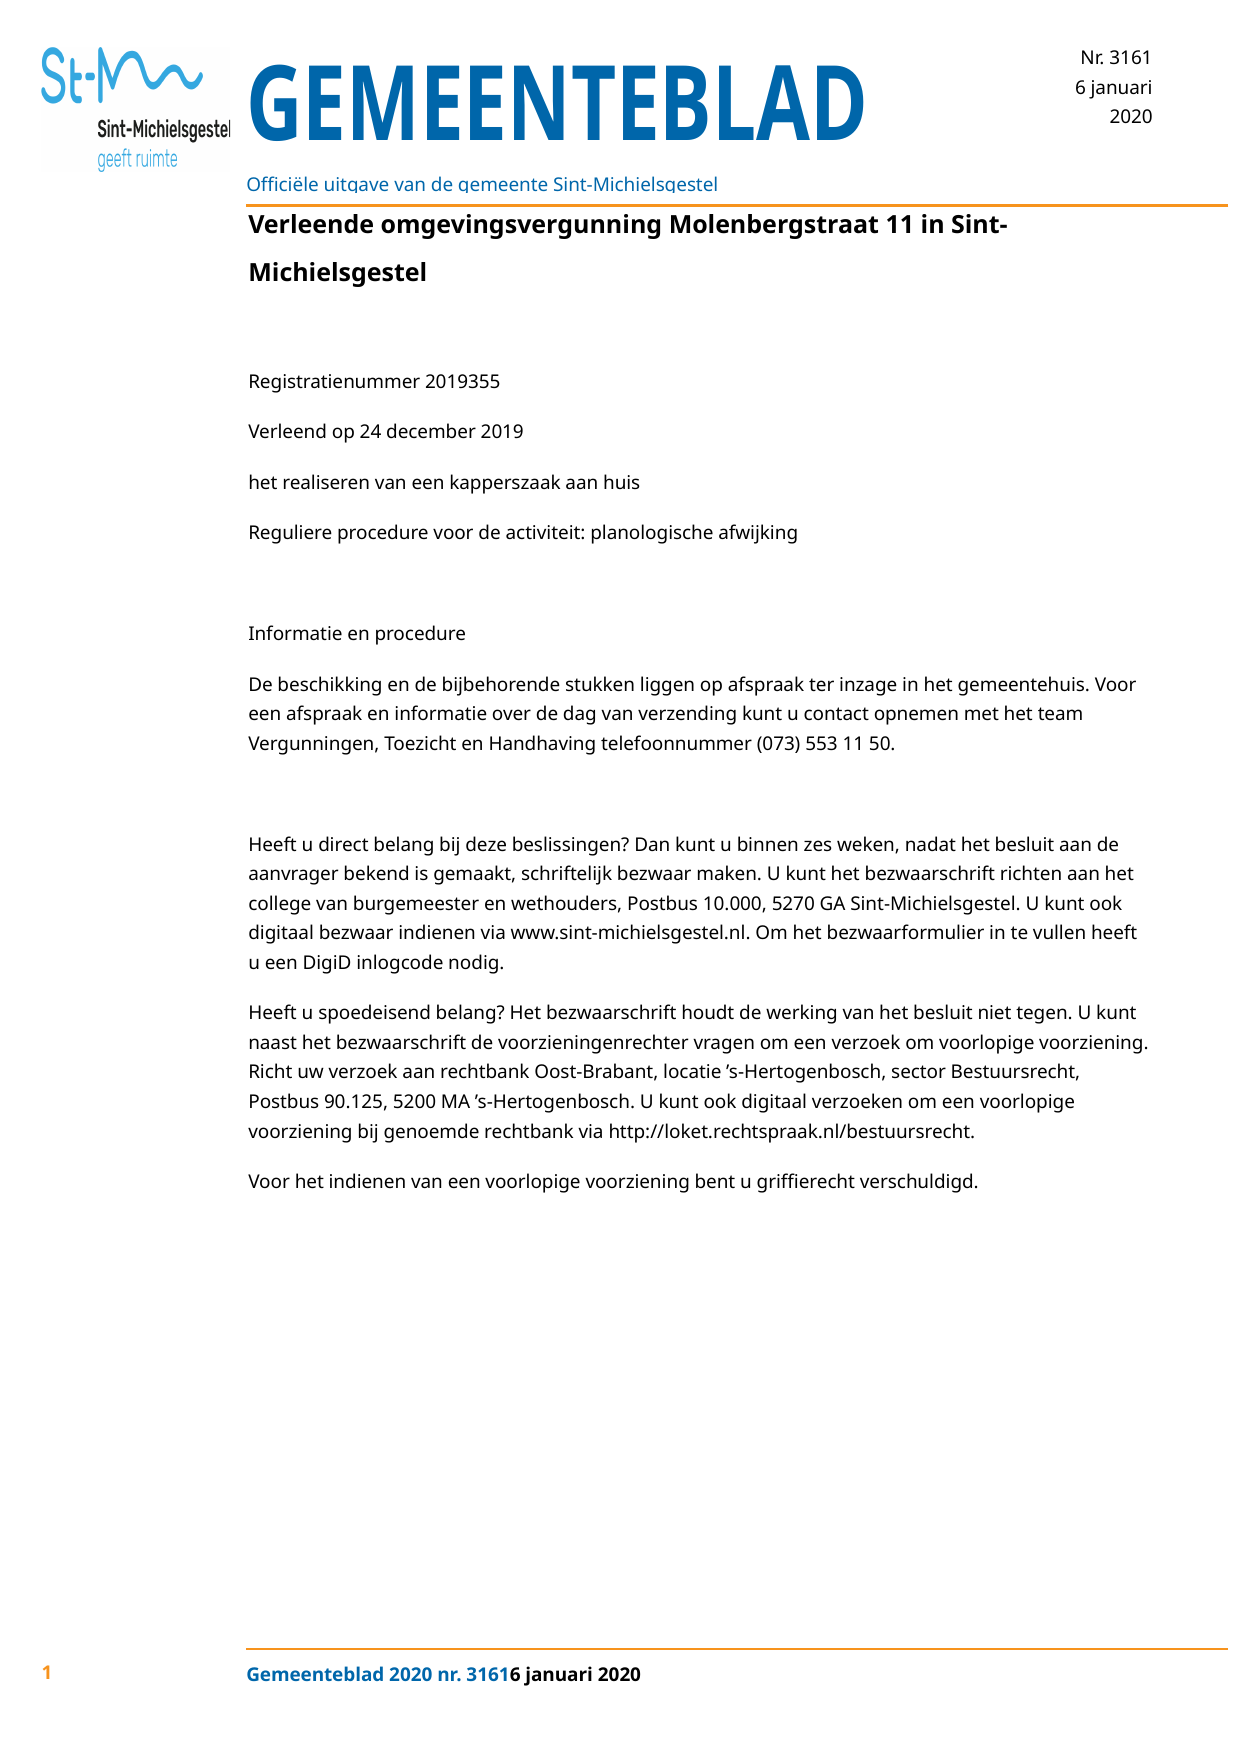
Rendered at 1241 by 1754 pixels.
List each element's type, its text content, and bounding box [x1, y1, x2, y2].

picture [41, 47, 231, 172]
text Reguliere procedure voor de activiteit: planologische afwijking [248, 519, 1152, 545]
text Voor het indienen van een voorlopige voorziening bent u griffierecht verschuldigd. [248, 1168, 1152, 1194]
text het realiseren van een kapperszaak aan huis [248, 469, 1152, 495]
text De beschikking en de bijbehorende stukken liggen op afspraak ter inzage in het gemeentehuis. Voor een afspraak en informatie over de dag van verzending kunt u contact opnemen met het team Vergunningen, Toezicht en Handhaving telefoonnummer (073) 553 11 50. [248, 671, 1152, 756]
text Heeft u spoedeisend belang? Het bezwaarschrift houdt de werking van het besluit niet tegen. U kunt naast het bezwaarschrift de voorzieningenrechter vragen om een verzoek om voorlopige voorziening. Richt uw verzoek aan rechtbank Oost-Brabant, locatie ’s-Hertogenbosch, sector Bestuursrecht, Postbus 90.125, 5200 MA ’s-Hertogenbosch. U kunt ook digitaal verzoeken om een voorlopige voorziening bij genoemde rechtbank via http://loket.rechtspraak.nl/bestuursrecht. [248, 999, 1152, 1144]
text Heeft u direct belang bij deze beslissingen? Dan kunt u binnen zes weken, nadat het besluit aan de aanvrager bekend is gemaakt, schriftelijk bezwaar maken. U kunt het bezwaarschrift richten aan het college van burgemeester en wethouders, Postbus 10.000, 5270 GA Sint-Michielsgestel. U kunt ook digitaal bezwaar indienen via www.sint-michielsgestel.nl. Om het bezwaarformulier in te vullen heeft u een DigiD inlogcode nodig. [248, 831, 1152, 975]
text Registratienummer 2019355 [248, 368, 1152, 394]
text Verleend op 24 december 2019 [248, 419, 1152, 444]
text Informatie en procedure [248, 620, 1152, 646]
text Verleende omgevingsvergunning Molenbergstraat 11 in Sint-Michielsgestel [248, 207, 1152, 288]
